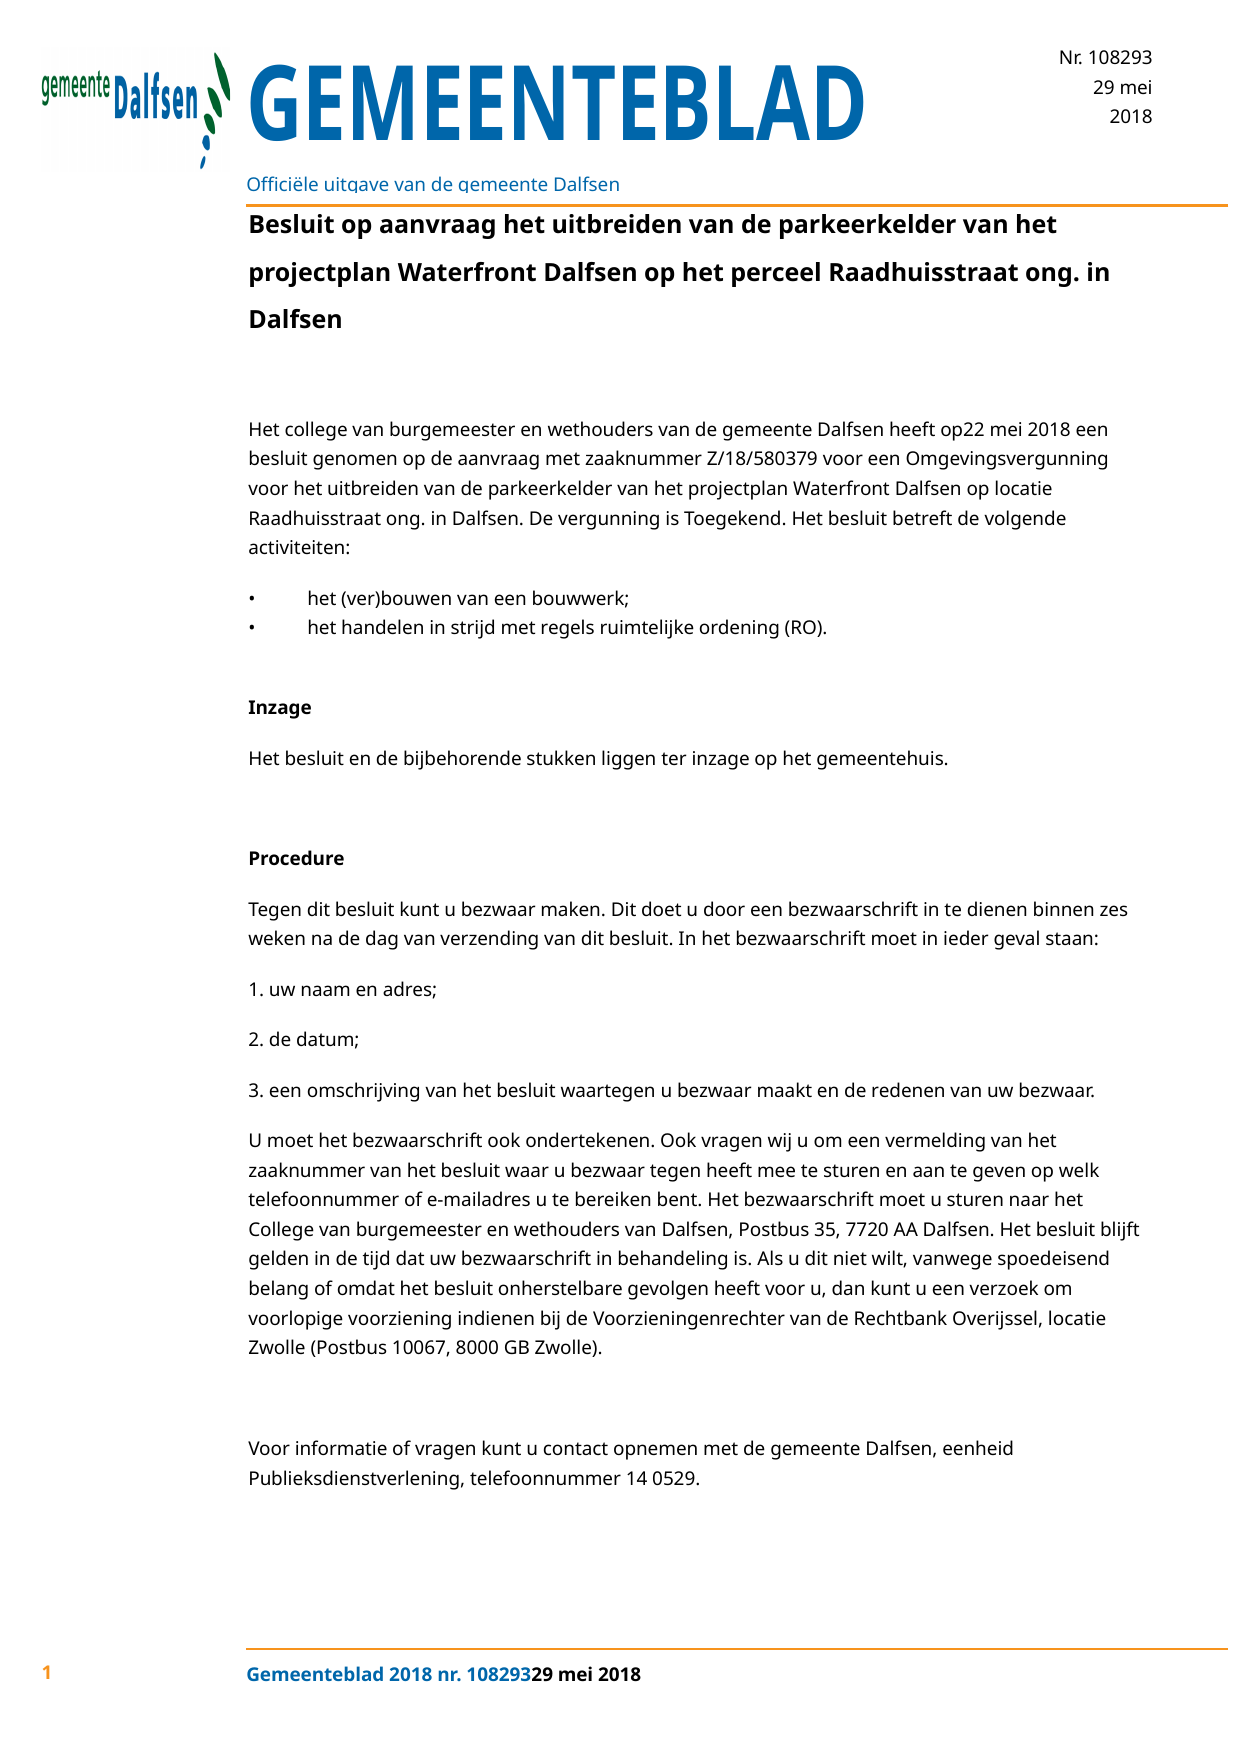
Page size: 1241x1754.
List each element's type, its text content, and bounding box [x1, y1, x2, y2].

picture [41, 47, 231, 172]
text Procedure [248, 846, 1152, 871]
list het (ver)bouwen van een bouwwerk; [248, 585, 1152, 610]
text 3. een omschrijving van het besluit waartegen u bezwaar maakt en de redenen van uw bezwaar. [248, 1077, 1152, 1102]
text U moet het bezwaarschrift ook ondertekenen. Ook vragen wij u om een vermelding van het zaaknummer van het besluit waar u bezwaar tegen heeft mee te sturen en aan te geven op welk telefoonnummer of e-mailadres u te bereiken bent. Het bezwaarschrift moet u sturen naar het College van burgemeester en wethouders van Dalfsen, Postbus 35, 7720 AA Dalfsen. Het besluit blijft gelden in de tijd dat uw bezwaarschrift in behandeling is. Als u dit niet wilt, vanwege spoedeisend belang of omdat het besluit onherstelbare gevolgen heeft voor u, dan kunt u een verzoek om voorlopige voorziening indienen bij de Voorzieningenrechter van de Rechtbank Overijssel, locatie Zwolle (Postbus 10067, 8000 GB Zwolle). [248, 1127, 1152, 1360]
text 1. uw naam en adres; [248, 976, 1152, 1002]
text Besluit op aanvraag het uitbreiden van de parkeerkelder van het projectplan Waterfront Dalfsen op het perceel Raadhuisstraat ong. in Dalfsen [248, 207, 1152, 336]
text Het college van burgemeester en wethouders van de gemeente Dalfsen heeft op22 mei 2018 een besluit genomen op de aanvraag met zaaknummer Z/18/580379 voor een Omgevingsvergunning voor het uitbreiden van de parkeerkelder van het projectplan Waterfront Dalfsen op locatie Raadhuisstraat ong. in Dalfsen. De vergunning is Toegekend. Het besluit betreft de volgende activiteiten: [248, 416, 1152, 560]
text Inzage [248, 694, 1152, 720]
text Tegen dit besluit kunt u bezwaar maken. Dit doet u door een bezwaarschrift in te dienen binnen zes weken na de dag van verzending van dit besluit. In het bezwaarschrift moet in ieder geval staan: [248, 896, 1152, 951]
text Voor informatie of vragen kunt u contact opnemen met de gemeente Dalfsen, eenheid Publieksdienstverlening, telefoonnummer 14 0529. [248, 1435, 1152, 1490]
text 2. de datum; [248, 1026, 1152, 1052]
list het handelen in strijd met regels ruimtelijke ordening (RO). [248, 614, 1152, 640]
text Het besluit en de bijbehorende stukken liggen ter inzage op het gemeentehuis. [248, 745, 1152, 770]
